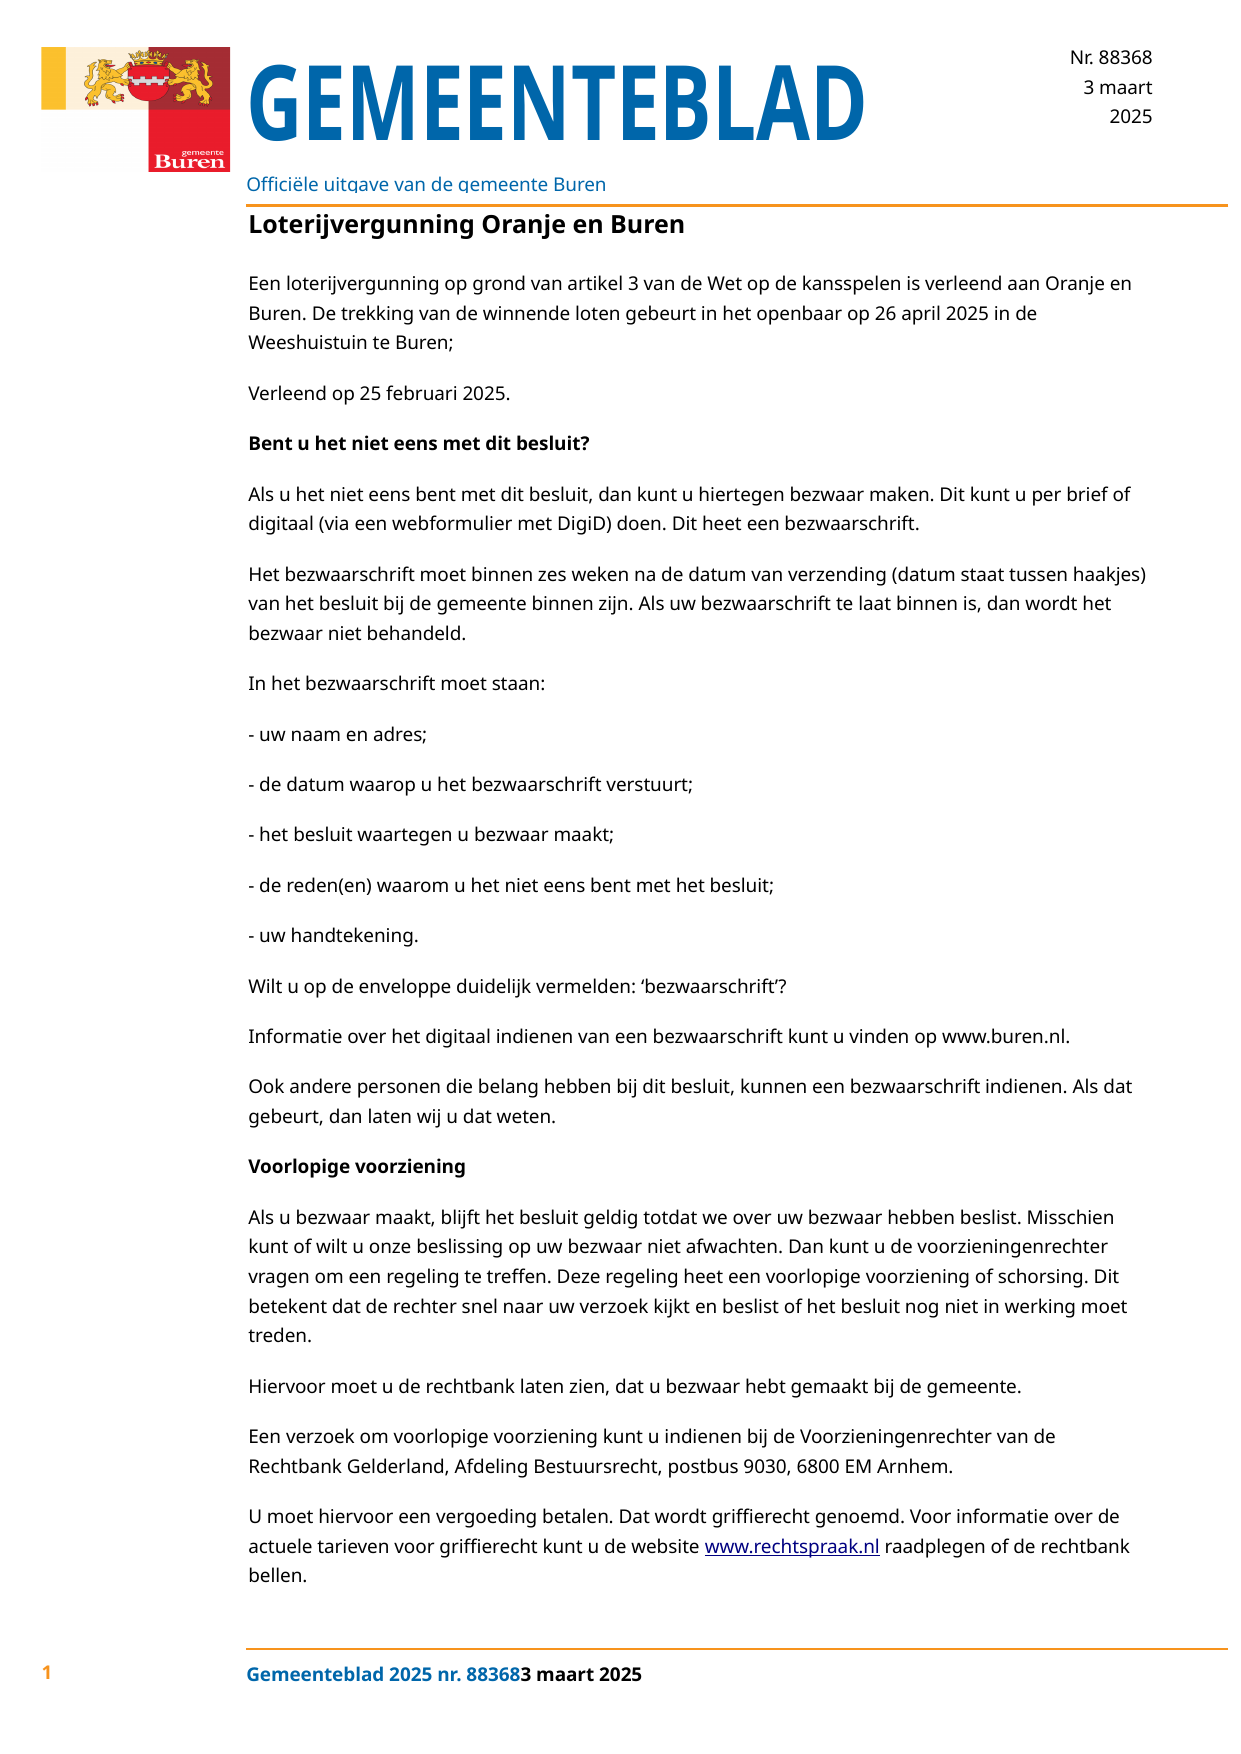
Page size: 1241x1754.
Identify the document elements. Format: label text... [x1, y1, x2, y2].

text - de datum waarop u het bezwaarschrift verstuurt; [248, 771, 1152, 797]
text - de reden(en) waarom u het niet eens bent met het besluit; [248, 872, 1152, 898]
text Ook andere personen die belang hebben bij dit besluit, kunnen een bezwaarschrift indienen. Als dat gebeurt, dan laten wij u dat weten. [248, 1074, 1152, 1129]
text In het bezwaarschrift moet staan: [248, 670, 1152, 696]
text U moet hiervoor een vergoeding betalen. Dat wordt griffierecht genoemd. Voor informatie over de actuele tarieven voor griffierecht kunt u de website www.rechtspraak.nl raadplegen of de rechtbank bellen. [248, 1503, 1152, 1588]
text Een loterijvergunning op grond van artikel 3 van de Wet op de kansspelen is verleend aan Oranje en Buren. De trekking van de winnende loten gebeurt in het openbaar op 26 april 2025 in de Weeshuistuin te Buren; [248, 270, 1152, 355]
text Als u bezwaar maakt, blijft het besluit geldig totdat we over uw bezwaar hebben beslist. Misschien kunt of wilt u onze beslissing op uw bezwaar niet afwachten. Dan kunt u de voorzieningenrechter vragen om een regeling te treffen. Deze regeling heet een voorlopige voorziening of schorsing. Dit betekent dat de rechter snel naar uw verzoek kijkt en beslist of het besluit nog niet in werking moet treden. [248, 1204, 1152, 1348]
text Loterijvergunning Oranje en Buren [248, 207, 1152, 241]
picture [41, 47, 231, 172]
text Hiervoor moet u de rechtbank laten zien, dat u bezwaar hebt gemaakt bij de gemeente. [248, 1373, 1152, 1398]
text Bent u het niet eens met dit besluit? [248, 430, 1152, 456]
text Informatie over het digitaal indienen van een bezwaarschrift kunt u vinden op www.buren.nl. [248, 1023, 1152, 1049]
text - uw naam en adres; [248, 721, 1152, 746]
text - het besluit waartegen u bezwaar maakt; [248, 822, 1152, 847]
text Het bezwaarschrift moet binnen zes weken na de datum van verzending (datum staat tussen haakjes) van het besluit bij de gemeente binnen zijn. Als uw bezwaarschrift te laat binnen is, dan wordt het bezwaar niet behandeld. [248, 561, 1152, 646]
text Voorlopige voorziening [248, 1154, 1152, 1179]
text - uw handtekening. [248, 922, 1152, 948]
text Een verzoek om voorlopige voorziening kunt u indienen bij de Voorzieningenrechter van de Rechtbank Gelderland, Afdeling Bestuursrecht, postbus 9030, 6800 EM Arnhem. [248, 1423, 1152, 1478]
text Als u het niet eens bent met dit besluit, dan kunt u hiertegen bezwaar maken. Dit kunt u per brief of digitaal (via een webformulier met DigiD) doen. Dit heet een bezwaarschrift. [248, 481, 1152, 536]
text Wilt u op de enveloppe duidelijk vermelden: ‘bezwaarschrift’? [248, 973, 1152, 998]
text Verleend op 25 februari 2025. [248, 380, 1152, 406]
